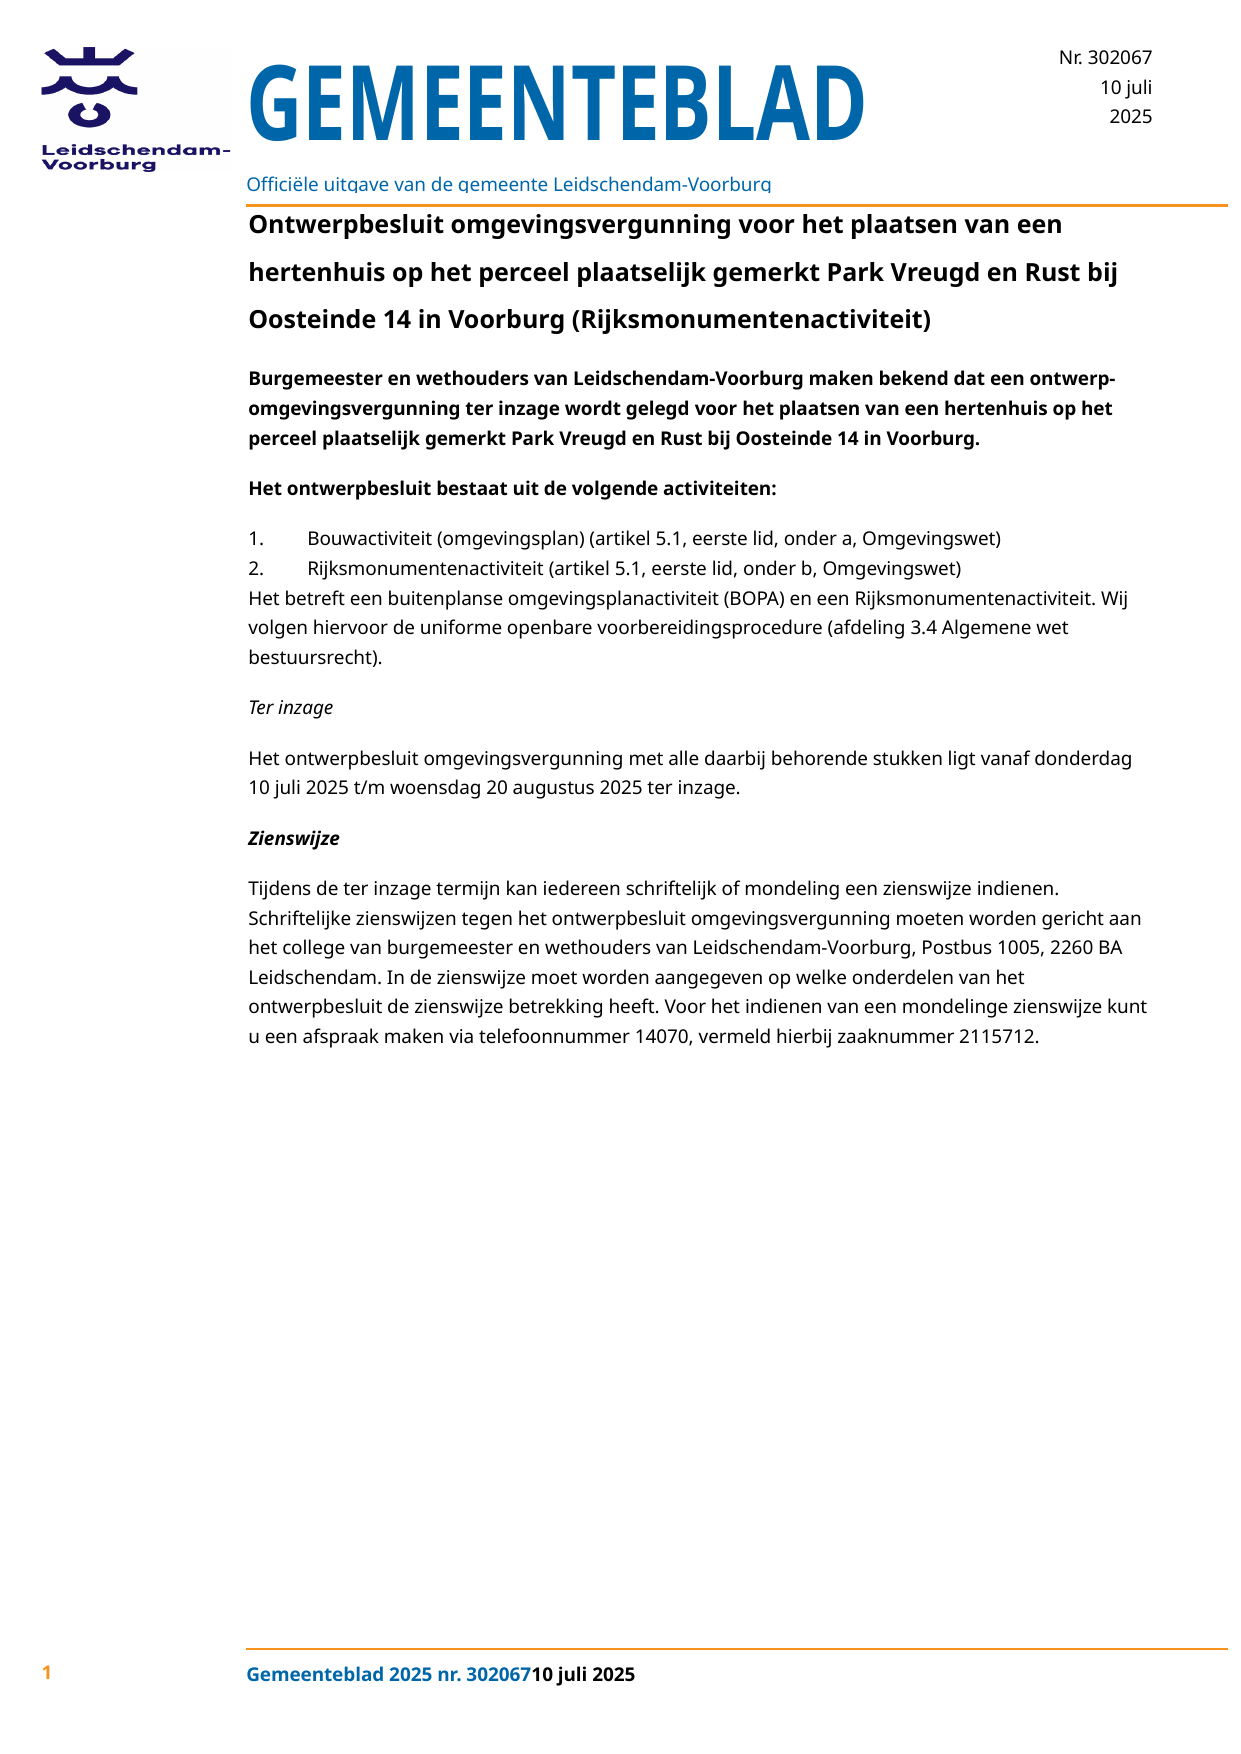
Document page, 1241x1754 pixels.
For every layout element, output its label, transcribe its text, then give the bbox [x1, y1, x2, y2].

text Zienswijze [248, 825, 1152, 850]
text Burgemeester en wethouders van Leidschendam-Voorburg maken bekend dat een ontwerp- omgevingsvergunning ter inzage wordt gelegd voor het plaatsen van een hertenhuis op het perceel plaatselijk gemerkt Park Vreugd en Rust bij Oosteinde 14 in Voorburg. [248, 366, 1152, 450]
text Ontwerpbesluit omgevingsvergunning voor het plaatsen van een hertenhuis op het perceel plaatselijk gemerkt Park Vreugd en Rust bij Oosteinde 14 in Voorburg (Rijksmonumentenactiviteit) [248, 207, 1152, 336]
text Het ontwerpbesluit omgevingsvergunning met alle daarbij behorende stukken ligt vanaf donderdag 10 juli 2025 t/m woensdag 20 augustus 2025 ter inzage. [248, 745, 1152, 800]
text Het betreft een buitenplanse omgevingsplanactiviteit (BOPA) en een Rijksmonumentenactiviteit. Wij volgen hiervoor de uniforme openbare voorbereidingsprocedure (afdeling 3.4 Algemene wet bestuursrecht). [248, 585, 1152, 669]
picture [41, 47, 231, 172]
text Tijdens de ter inzage termijn kan iedereen schriftelijk of mondeling een zienswijze indienen. Schriftelijke zienswijzen tegen het ontwerpbesluit omgevingsvergunning moeten worden gericht aan het college van burgemeester en wethouders van Leidschendam-Voorburg, Postbus 1005, 2260 BA Leidschendam. In de zienswijze moet worden aangegeven op welke onderdelen van het ontwerpbesluit de zienswijze betrekking heeft. Voor het indienen van een mondelinge zienswijze kunt u een afspraak maken via telefoonnummer 14070, vermeld hierbij zaaknummer 2115712. [248, 875, 1152, 1049]
list Bouwactiviteit (omgevingsplan) (artikel 5.1, eerste lid, onder a, Omgevingswet) [248, 526, 1152, 551]
list Rijksmonumentenactiviteit (artikel 5.1, eerste lid, onder b, Omgevingswet) [248, 555, 1152, 581]
text Ter inzage [248, 694, 1152, 720]
text Het ontwerpbesluit bestaat uit de volgende activiteiten: [248, 475, 1152, 501]
